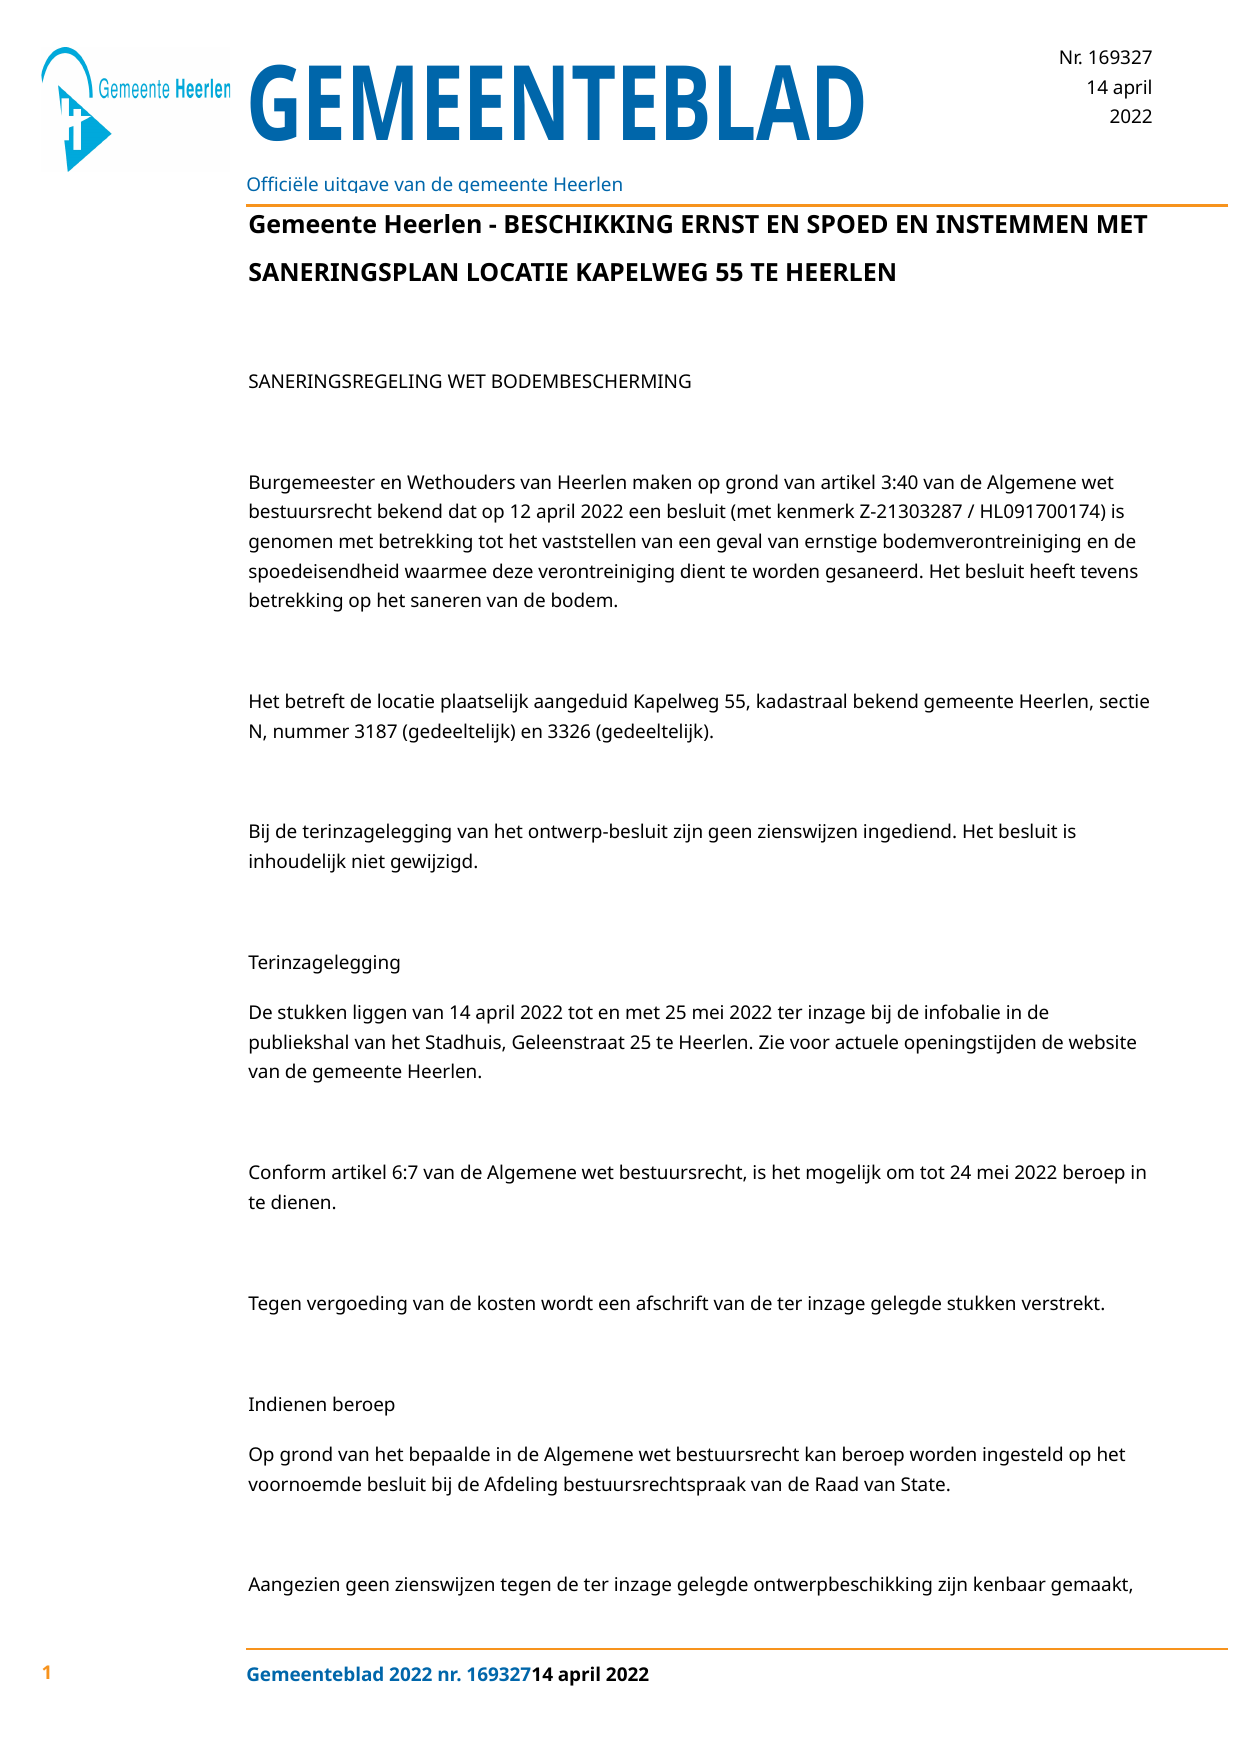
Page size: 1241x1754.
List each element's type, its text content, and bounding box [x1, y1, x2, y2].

text Terinzagelegging [248, 949, 1152, 975]
text Tegen vergoeding van de kosten wordt een afschrift van de ter inzage gelegde stukken verstrekt. [248, 1290, 1152, 1316]
picture [41, 47, 231, 172]
text SANERINGSREGELING WET BODEMBESCHERMING [248, 368, 1152, 394]
text Aangezien geen zienswijzen tegen de ter inzage gelegde ontwerpbeschikking zijn kenbaar gemaakt, [248, 1572, 1152, 1597]
picture [41, 47, 59, 70]
text Het betreft de locatie plaatselijk aangeduid Kapelweg 55, kadastraal bekend gemeente Heerlen, sectie N, nummer 3187 (gedeeltelijk) en 3326 (gedeeltelijk). [248, 688, 1152, 744]
text Conform artikel 6:7 van de Algemene wet bestuursrecht, is het mogelijk om tot 24 mei 2022 beroep in te dienen. [248, 1159, 1152, 1215]
text Indienen beroep [248, 1391, 1152, 1417]
text Bij de terinzagelegging van het ontwerp-besluit zijn geen zienswijzen ingediend. Het besluit is inhoudelijk niet gewijzigd. [248, 819, 1152, 874]
text De stukken liggen van 14 april 2022 tot en met 25 mei 2022 ter inzage bij de infobalie in de publiekshal van het Stadhuis, Geleenstraat 25 te Heerlen. Zie voor actuele openingstijden de website van de gemeente Heerlen. [248, 999, 1152, 1084]
text Op grond van het bepaalde in de Algemene wet bestuursrecht kan beroep worden ingesteld op het voornoemde besluit bij de Afdeling bestuursrechtspraak van de Raad van State. [248, 1441, 1152, 1497]
text Burgemeester en Wethouders van Heerlen maken op grond van artikel 3:40 van de Algemene wet bestuursrecht bekend dat op 12 april 2022 een besluit (met kenmerk Z-21303287 / HL091700174) is genomen met betrekking tot het vaststellen van een geval van ernstige bodemverontreiniging en de spoedeisendheid waarmee deze verontreiniging dient te worden gesaneerd. Het besluit heeft tevens betrekking op het saneren van de bodem. [248, 469, 1152, 613]
text Gemeente Heerlen - BESCHIKKING ERNST EN SPOED EN INSTEMMEN MET SANERINGSPLAN LOCATIE KAPELWEG 55 TE HEERLEN [248, 207, 1152, 288]
